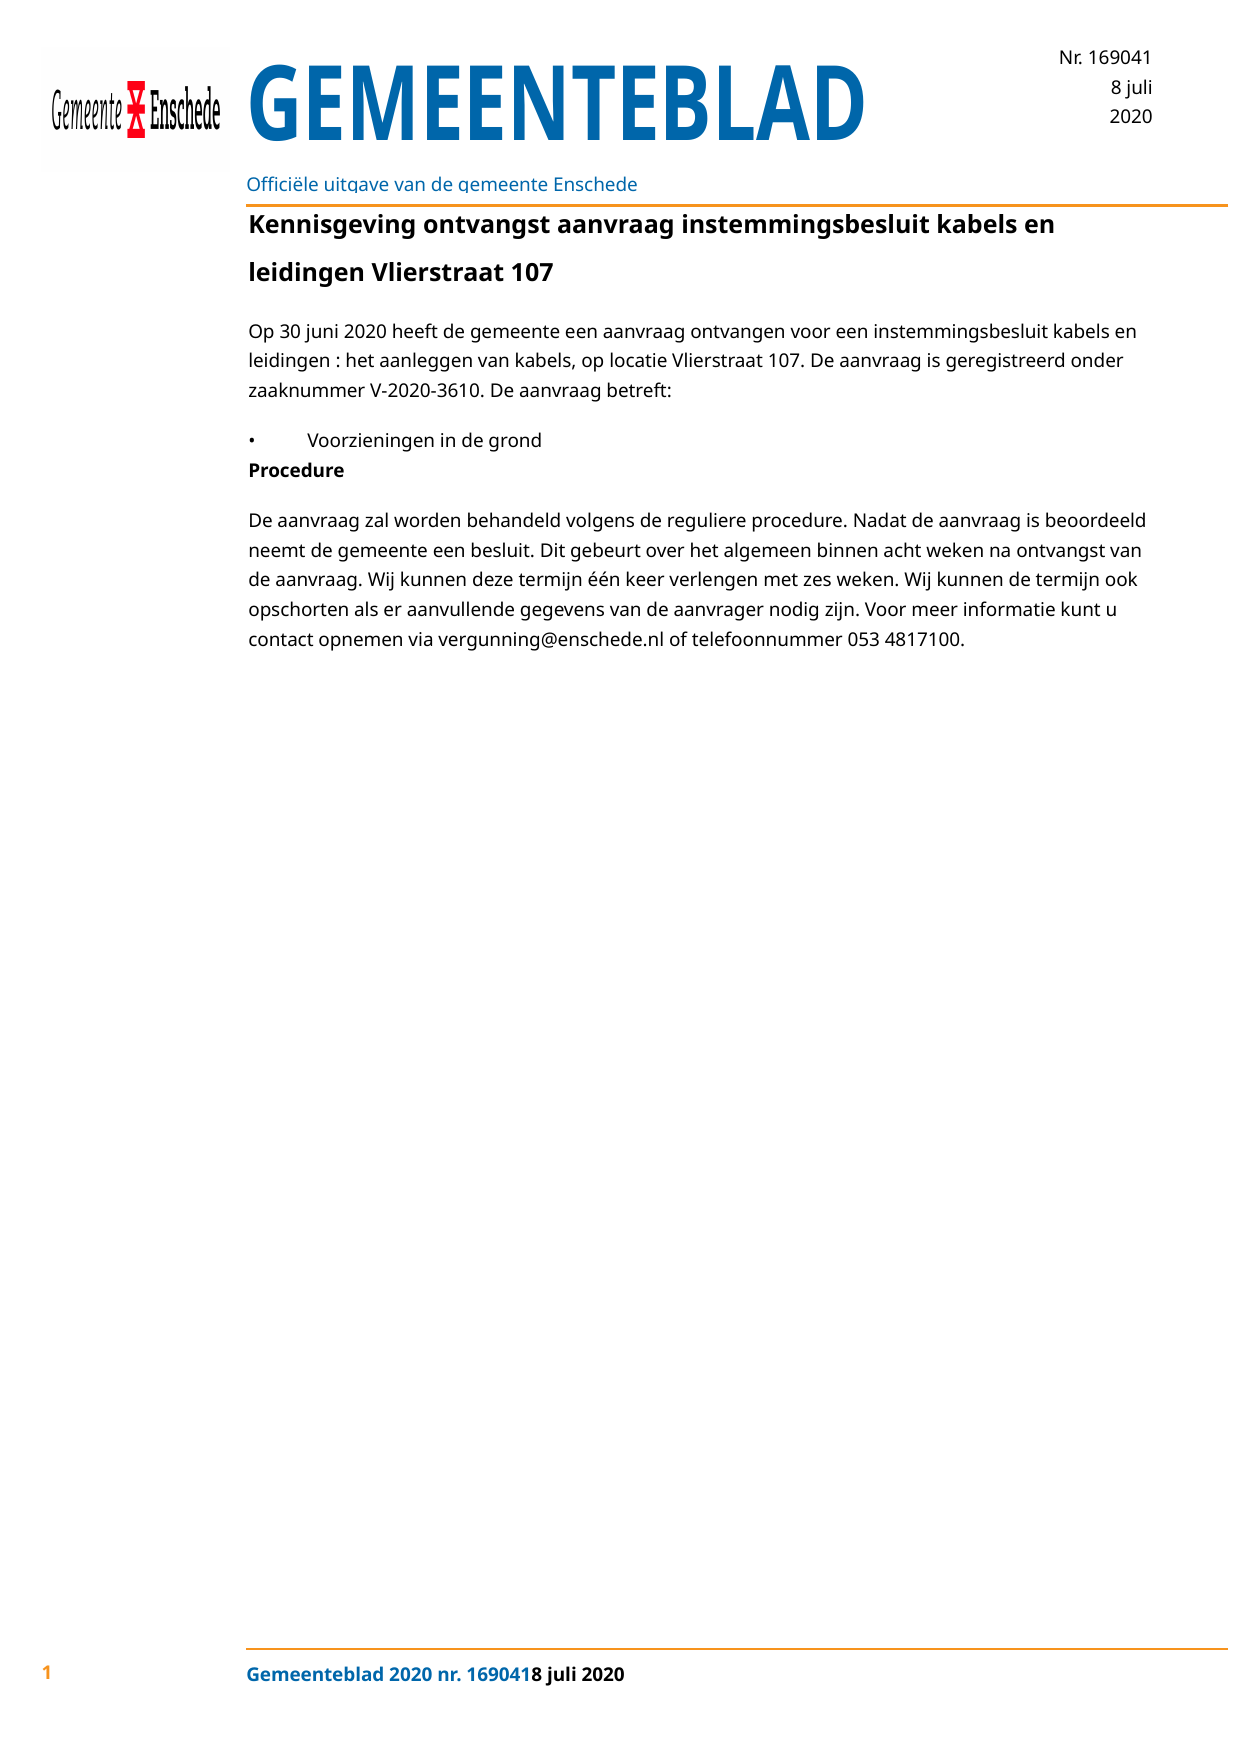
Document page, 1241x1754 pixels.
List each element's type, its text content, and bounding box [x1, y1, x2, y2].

text Op 30 juni 2020 heeft de gemeente een aanvraag ontvangen voor een instemmingsbesluit kabels en leidingen : het aanleggen van kabels, op locatie Vlierstraat 107. De aanvraag is geregistreerd onder zaaknummer V-2020-3610. De aanvraag betreft: [248, 318, 1152, 403]
list Voorzieningen in de grond [248, 427, 1152, 453]
picture [41, 47, 231, 172]
text De aanvraag zal worden behandeld volgens de reguliere procedure. Nadat de aanvraag is beoordeeld neemt de gemeente een besluit. Dit gebeurt over het algemeen binnen acht weken na ontvangst van de aanvraag. Wij kunnen deze termijn één keer verlengen met zes weken. Wij kunnen de termijn ook opschorten als er aanvullende gegevens van de aanvrager nodig zijn. Voor meer informatie kunt u contact opnemen via vergunning@enschede.nl of telefoonnummer 053 4817100. [248, 507, 1152, 652]
text Kennisgeving ontvangst aanvraag instemmingsbesluit kabels en leidingen Vlierstraat 107 [248, 207, 1152, 288]
text Procedure [248, 457, 1152, 483]
